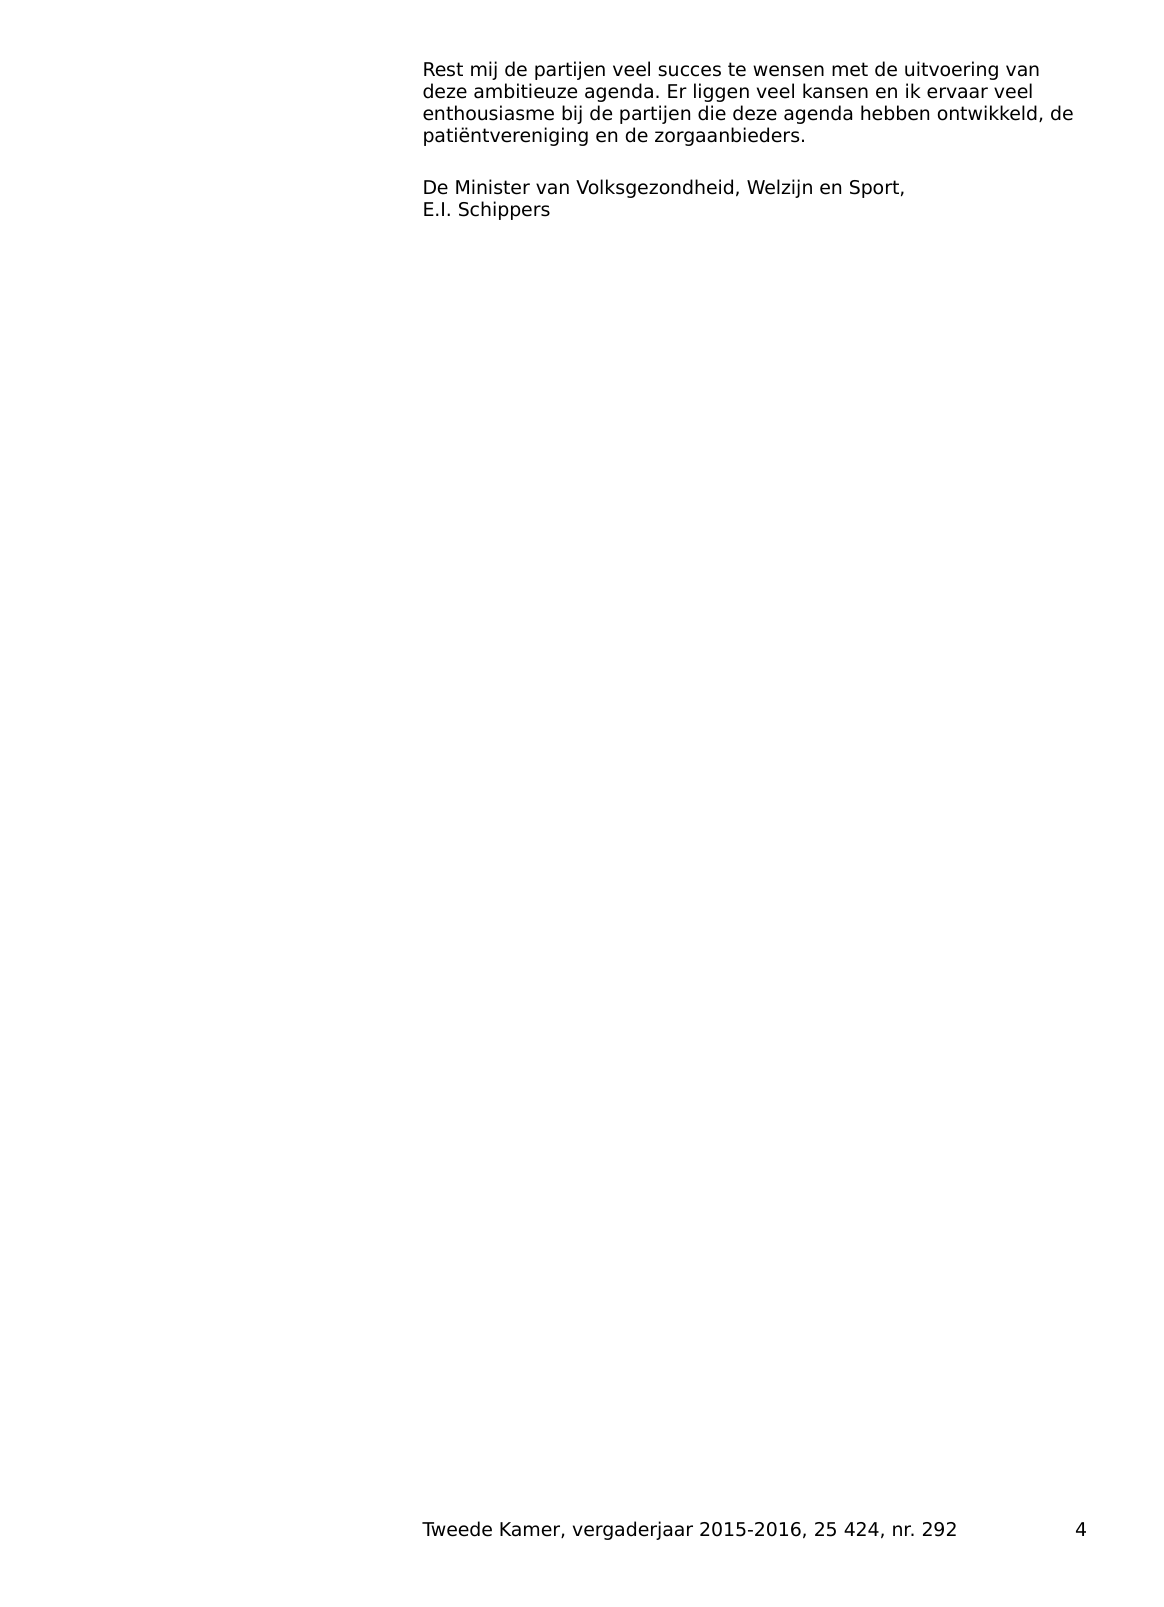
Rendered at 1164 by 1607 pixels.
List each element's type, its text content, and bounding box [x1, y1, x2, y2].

text De Minister van Volksgezondheid, Welzijn en Sport, E.I. Schippers [422, 177, 1087, 221]
text Rest mij de partijen veel succes te wensen met de uitvoering van deze ambitieuze agenda. Er liggen veel kansen en ik ervaar veel enthousiasme bij de partijen die deze agenda hebben ontwikkeld, de patiëntvereniging en de zorgaanbieders. [422, 59, 1087, 147]
